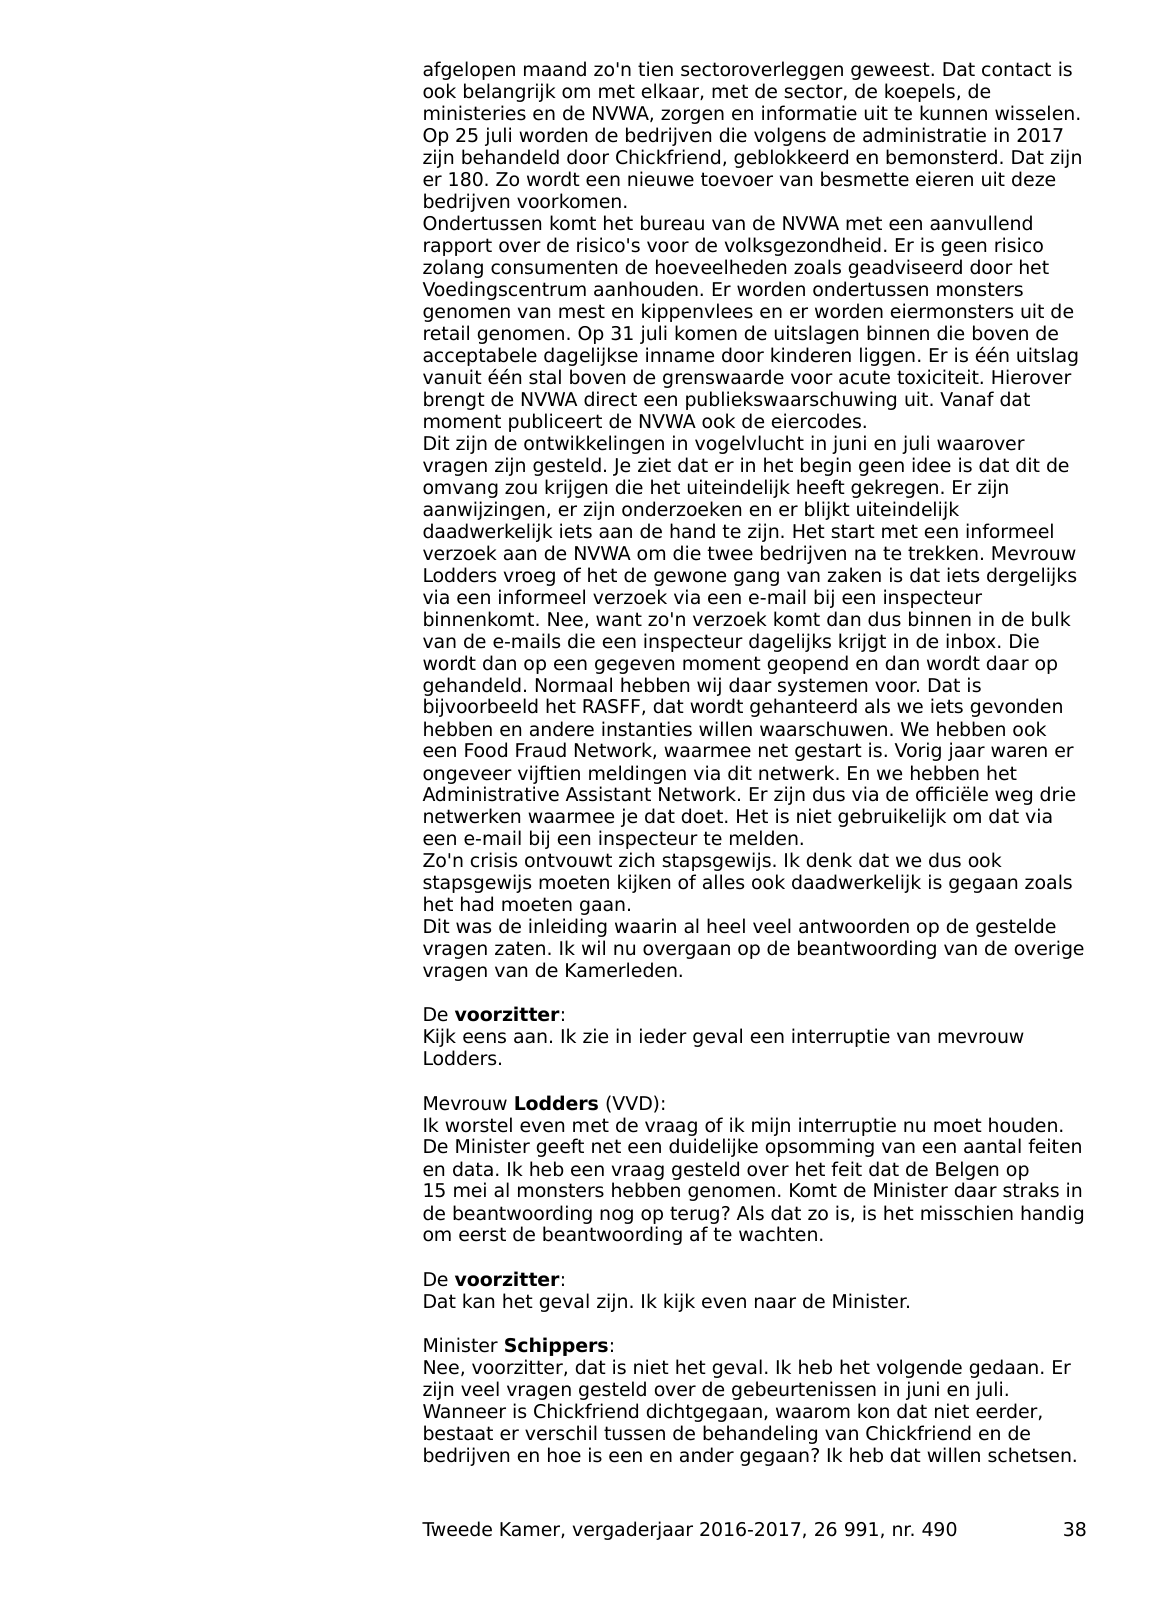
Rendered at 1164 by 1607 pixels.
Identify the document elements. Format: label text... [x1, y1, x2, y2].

text Dit zijn de ontwikkelingen in vogelvlucht in juni en juli waarover vragen zijn gesteld. Je ziet dat er in het begin geen idee is dat dit de omvang zou krijgen die het uiteindelijk heeft gekregen. Er zijn aanwijzingen, er zijn onderzoeken en er blijkt uiteindelijk daadwerkelijk iets aan de hand te zijn. Het start met een informeel verzoek aan de NVWA om die twee bedrijven na te trekken. Mevrouw Lodders vroeg of het de gewone gang van zaken is dat iets dergelijks via een informeel verzoek via een e-mail bij een inspecteur binnenkomt. Nee, want zo'n verzoek komt dan dus binnen in de bulk van de e-mails die een inspecteur dagelijks krijgt in de inbox. Die wordt dan op een gegeven moment geopend en dan wordt daar op gehandeld. Normaal hebben wij daar systemen voor. Dat is bijvoorbeeld het RASFF, dat wordt gehanteerd als we iets gevonden hebben en andere instanties willen waarschuwen. We hebben ook een Food Fraud Network, waarmee net gestart is. Vorig jaar waren er ongeveer vijftien meldingen via dit netwerk. En we hebben het Administrative Assistant Network. Er zijn dus via de officiële weg drie netwerken waarmee je dat doet. Het is niet gebruikelijk om dat via een e-mail bij een inspecteur te melden. [422, 433, 1087, 850]
text Nee, voorzitter, dat is niet het geval. Ik heb het volgende gedaan. Er zijn veel vragen gesteld over de gebeurtenissen in juni en juli. Wanneer is Chickfriend dichtgegaan, waarom kon dat niet eerder, bestaat er verschil tussen de behandeling van Chickfriend en de bedrijven en hoe is een en ander gegaan? Ik heb dat willen schetsen. [422, 1357, 1087, 1467]
text afgelopen maand zo'n tien sectoroverleggen geweest. Dat contact is ook belangrijk om met elkaar, met de sector, de koepels, de ministeries en de NVWA, zorgen en informatie uit te kunnen wisselen. Op 25 juli worden de bedrijven die volgens de administratie in 2017 zijn behandeld door Chickfriend, geblokkeerd en bemonsterd. Dat zijn er 180. Zo wordt een nieuwe toevoer van besmette eieren uit deze bedrijven voorkomen. [422, 59, 1087, 213]
text Zo'n crisis ontvouwt zich stapsgewijs. Ik denk dat we dus ook stapsgewijs moeten kijken of alles ook daadwerkelijk is gegaan zoals het had moeten gaan. [422, 850, 1087, 916]
text Minister Schippers: [422, 1335, 1087, 1357]
text Kijk eens aan. Ik zie in ieder geval een interruptie van mevrouw Lodders. [422, 1026, 1087, 1070]
text De voorzitter: [422, 1268, 1087, 1291]
text Dit was de inleiding waarin al heel veel antwoorden op de gestelde vragen zaten. Ik wil nu overgaan op de beantwoording van de overige vragen van de Kamerleden. [422, 916, 1087, 982]
text Mevrouw Lodders (VVD): [422, 1092, 1087, 1114]
text De voorzitter: [422, 1004, 1087, 1026]
text Dat kan het geval zijn. Ik kijk even naar de Minister. [422, 1291, 1087, 1312]
text Ondertussen komt het bureau van de NVWA met een aanvullend rapport over de risico's voor de volksgezondheid. Er is geen risico zolang consumenten de hoeveelheden zoals geadviseerd door het Voedingscentrum aanhouden. Er worden ondertussen monsters genomen van mest en kippenvlees en er worden eiermonsters uit de retail genomen. Op 31 juli komen de uitslagen binnen die boven de acceptabele dagelijkse inname door kinderen liggen. Er is één uitslag vanuit één stal boven de grenswaarde voor acute toxiciteit. Hierover brengt de NVWA direct een publiekswaarschuwing uit. Vanaf dat moment publiceert de NVWA ook de eiercodes. [422, 213, 1087, 433]
text Ik worstel even met de vraag of ik mijn interruptie nu moet houden. De Minister geeft net een duidelijke opsomming van een aantal feiten en data. Ik heb een vraag gesteld over het feit dat de Belgen op 15 mei al monsters hebben genomen. Komt de Minister daar straks in de beantwoording nog op terug? Als dat zo is, is het misschien handig om eerst de beantwoording af te wachten. [422, 1114, 1087, 1246]
